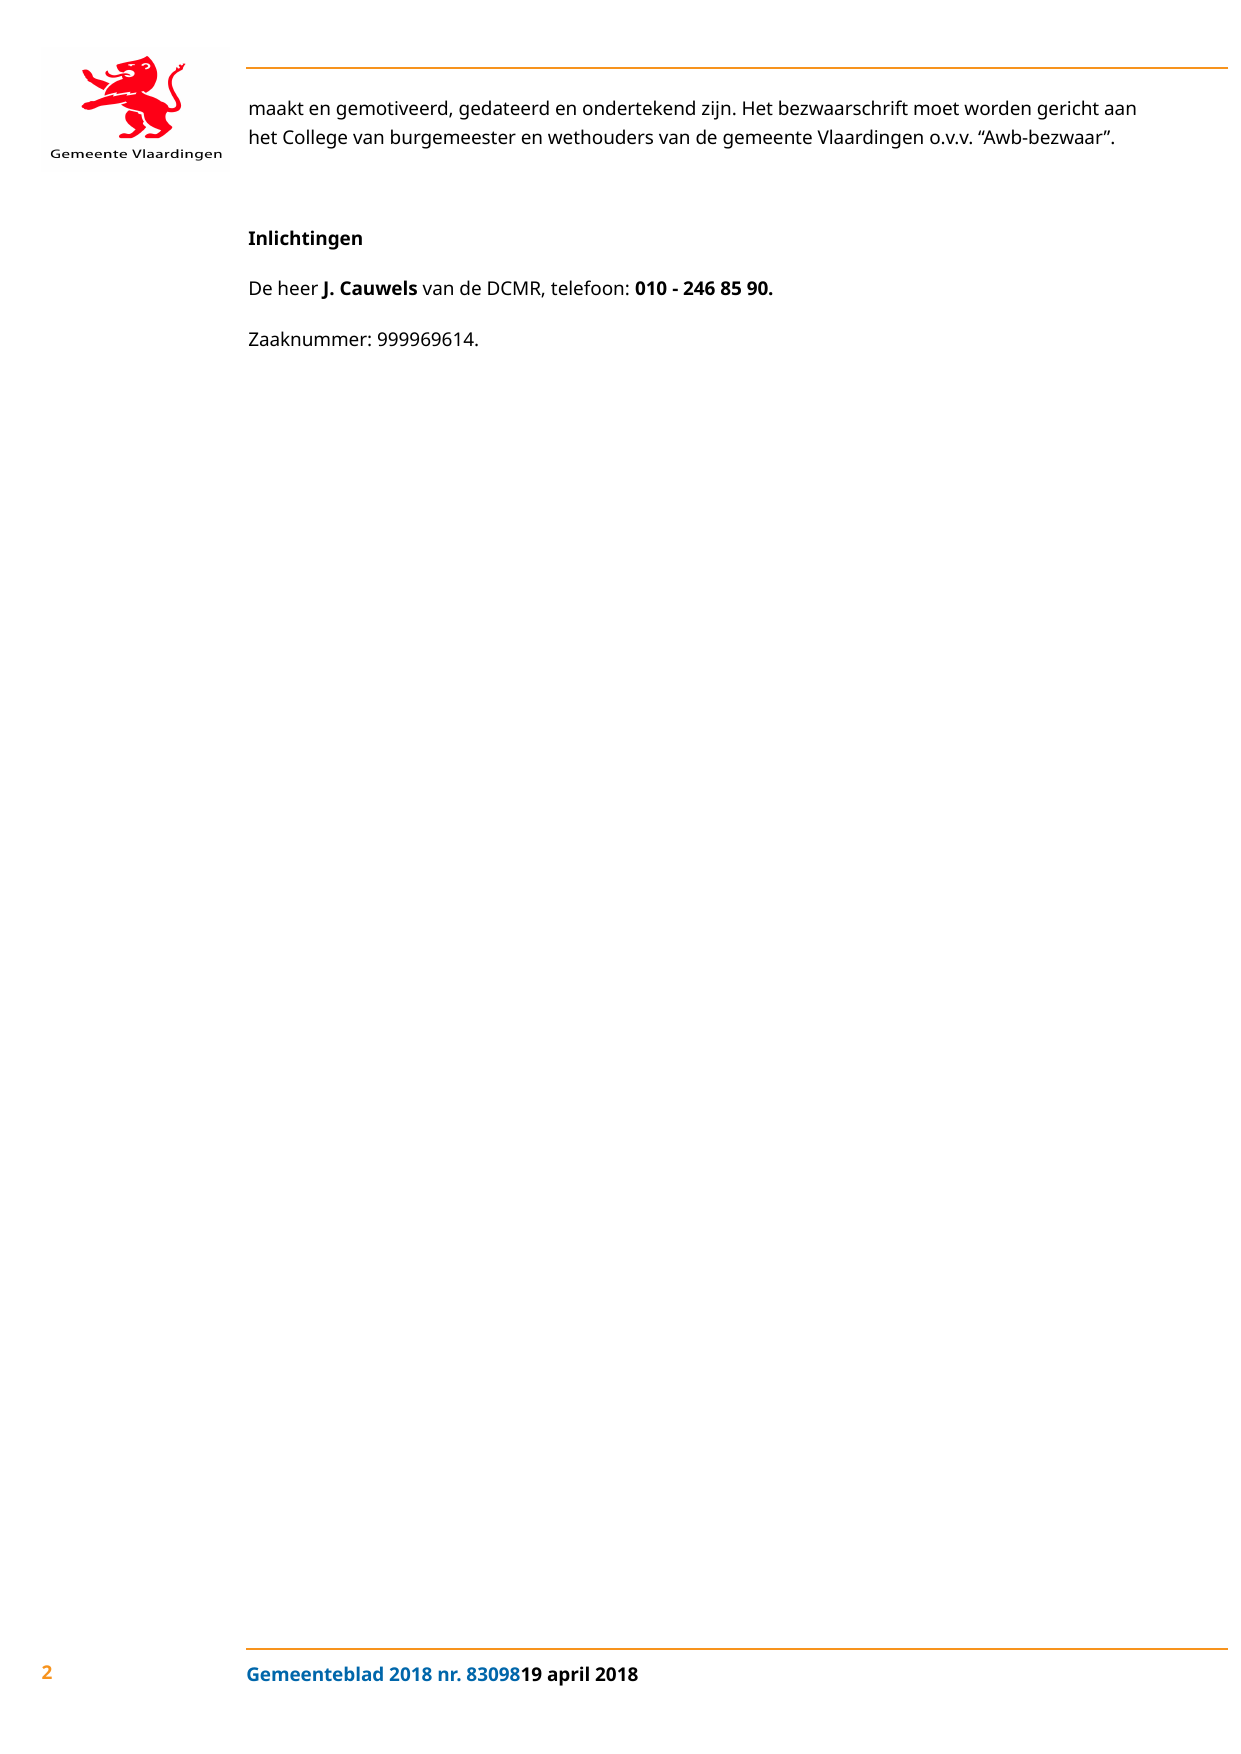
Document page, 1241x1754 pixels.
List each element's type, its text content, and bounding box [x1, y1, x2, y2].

text Zaaknummer: 999969614. [248, 326, 1152, 352]
text De heer J. Cauwels van de DCMR, telefoon: 010 - 246 85 90. [248, 276, 1152, 301]
picture [41, 47, 231, 172]
text maakt en gemotiveerd, gedateerd en ondertekend zijn. Het bezwaarschrift moet worden gericht aan het College van burgemeester en wethouders van de gemeente Vlaardingen o.v.v. “Awb-bezwaar”. [248, 95, 1152, 150]
text Inlichtingen [248, 225, 1152, 251]
